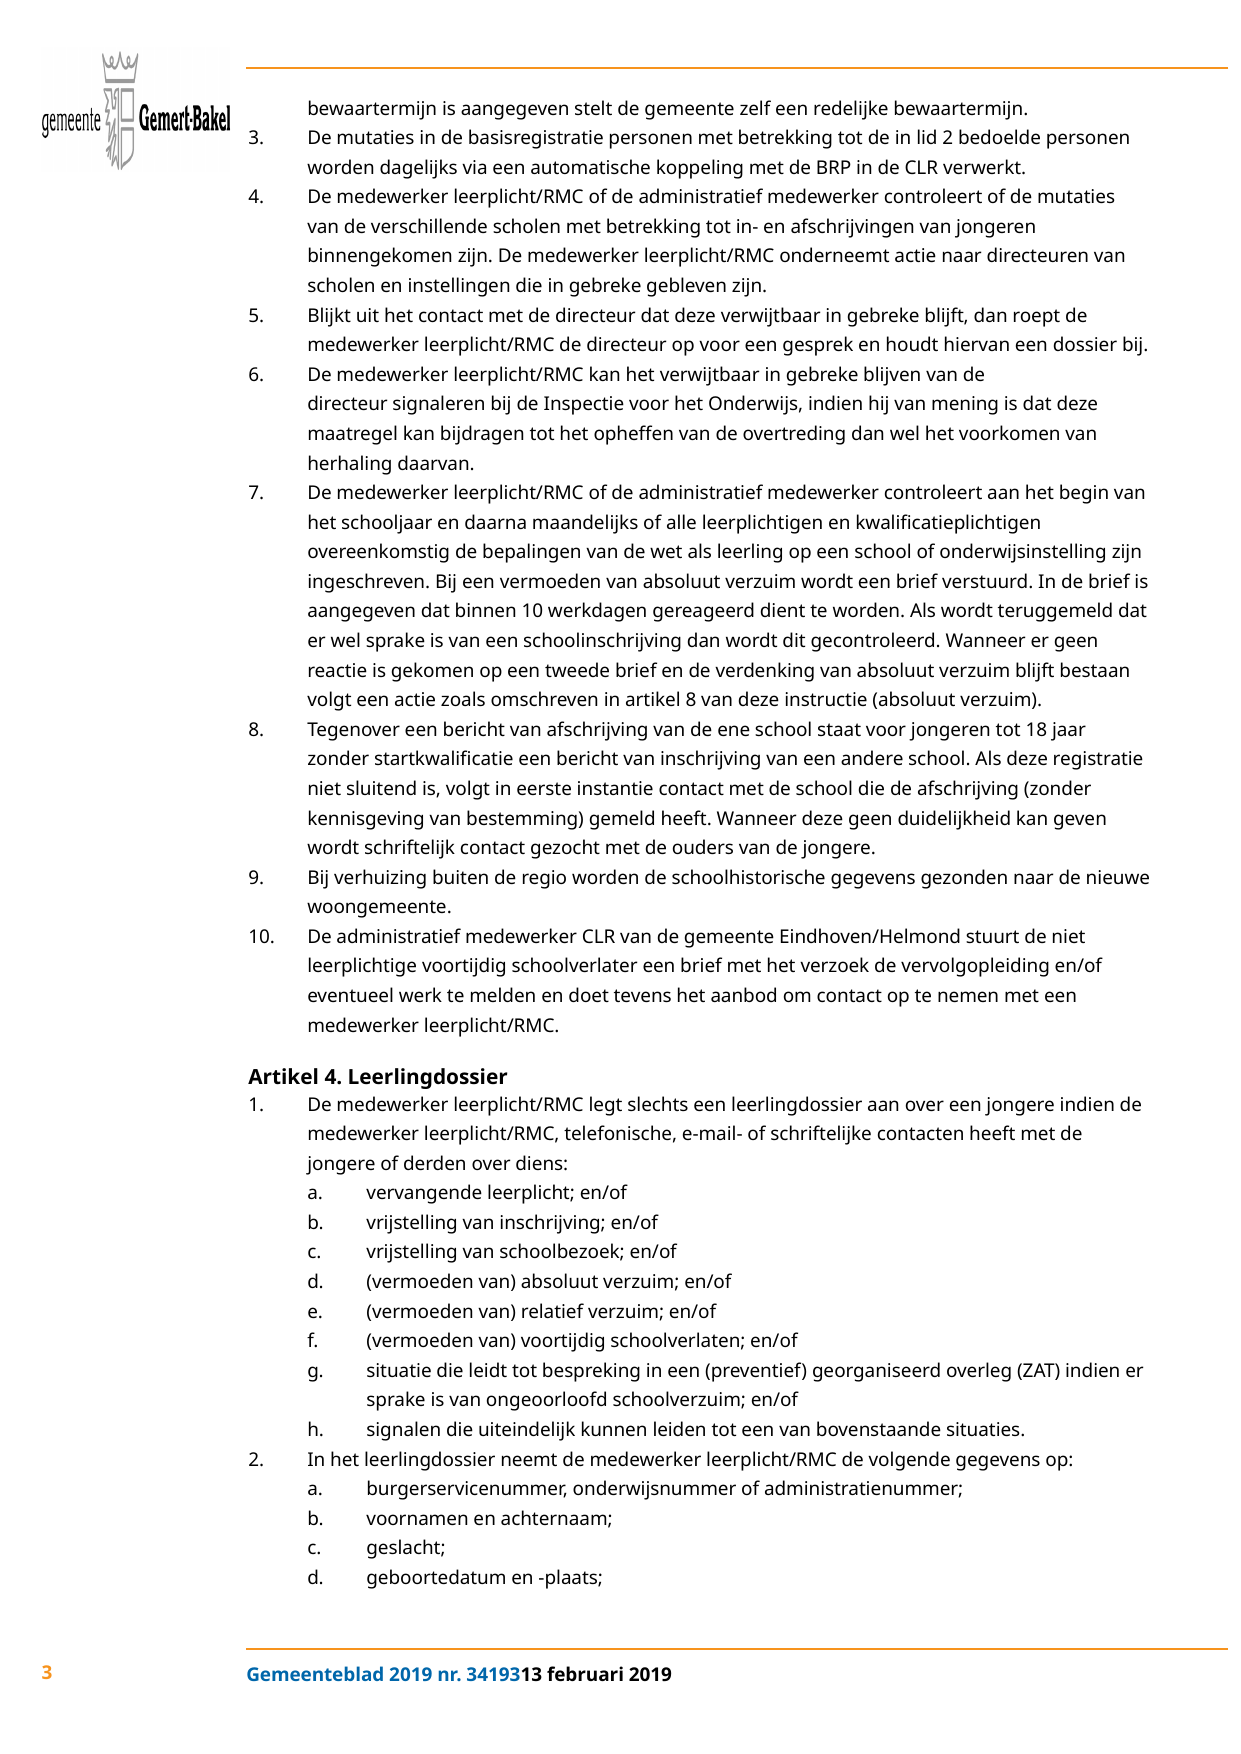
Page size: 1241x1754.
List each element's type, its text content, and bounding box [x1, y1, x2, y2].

list (vermoeden van) relatief verzuim; en/of [307, 1298, 1152, 1323]
list vrijstelling van schoolbezoek; en/of [307, 1239, 1152, 1264]
list De medewerker leerplicht/RMC of de administratief medewerker controleert of de mutaties van de verschillende scholen met betrekking tot in- en afschrijvingen van jongeren binnengekomen zijn. De medewerker leerplicht/RMC onderneemt actie naar directeuren van scholen en instellingen die in gebreke gebleven zijn. [248, 183, 1152, 298]
list (vermoeden van) absoluut verzuim; en/of [307, 1268, 1152, 1294]
list bewaartermijn is aangegeven stelt de gemeente zelf een redelijke bewaartermijn. [248, 95, 1152, 121]
list vrijstelling van inschrijving; en/of [307, 1209, 1152, 1235]
list (vermoeden van) voortijdig schoolverlaten; en/of [307, 1327, 1152, 1353]
list De medewerker leerplicht/RMC kan het verwijtbaar in gebreke blijven van de [248, 361, 1152, 387]
list situatie die leidt tot bespreking in een (preventief) georganiseerd overleg (ZAT) indien er sprake is van ongeoorloofd schoolverzuim; en/of [307, 1357, 1152, 1412]
list De medewerker leerplicht/RMC legt slechts een leerlingdossier aan over een jongere indien de medewerker leerplicht/RMC, telefonische, e-mail- of schriftelijke contacten heeft met de jongere of derden over diens: [248, 1091, 1152, 1176]
list directeur signaleren bij de Inspectie voor het Onderwijs, indien hij van mening is dat deze maatregel kan bijdragen tot het opheffen van de overtreding dan wel het voorkomen van herhaling daarvan. [248, 391, 1152, 476]
list signalen die uiteindelijk kunnen leiden tot een van bovenstaande situaties. [307, 1416, 1152, 1442]
list burgerservicenummer, onderwijsnummer of administratienummer; [307, 1475, 1152, 1501]
list De administratief medewerker CLR van de gemeente Eindhoven/Helmond stuurt de niet leerplichtige voortijdig schoolverlater een brief met het verzoek de vervolgopleiding en/of eventueel werk te melden en doet tevens het aanbod om contact op te nemen met een medewerker leerplicht/RMC. [248, 923, 1152, 1038]
list De mutaties in de basisregistratie personen met betrekking tot de in lid 2 bedoelde personen worden dagelijks via een automatische koppeling met de BRP in de CLR verwerkt. [248, 124, 1152, 180]
text Artikel 4. Leerlingdossier [248, 1062, 1152, 1091]
list geslacht; [307, 1534, 1152, 1560]
list voornamen en achternaam; [307, 1505, 1152, 1531]
list vervangende leerplicht; en/of [307, 1179, 1152, 1205]
list Bij verhuizing buiten de regio worden de schoolhistorische gegevens gezonden naar de nieuwe woongemeente. [248, 864, 1152, 919]
list In het leerlingdossier neemt de medewerker leerplicht/RMC de volgende gegevens op: [248, 1446, 1152, 1471]
list Tegenover een bericht van afschrijving van de ene school staat voor jongeren tot 18 jaar zonder startkwalificatie een bericht van inschrijving van een andere school. Als deze registratie niet sluitend is, volgt in eerste instantie contact met de school die de afschrijving (zonder kennisgeving van bestemming) gemeld heeft. Wanneer deze geen duidelijkheid kan geven wordt schriftelijk contact gezocht met de ouders van de jongere. [248, 716, 1152, 860]
list geboortedatum en -plaats; [307, 1564, 1152, 1590]
list De medewerker leerplicht/RMC of de administratief medewerker controleert aan het begin van het schooljaar en daarna maandelijks of alle leerplichtigen en kwalificatieplichtigen overeenkomstig de bepalingen van de wet als leerling op een school of onderwijsinstelling zijn ingeschreven. Bij een vermoeden van absoluut verzuim wordt een brief verstuurd. In de brief is aangegeven dat binnen 10 werkdagen gereageerd dient te worden. Als wordt teruggemeld dat er wel sprake is van een schoolinschrijving dan wordt dit gecontroleerd. Wanneer er geen reactie is gekomen op een tweede brief en de verdenking van absoluut verzuim blijft bestaan volgt een actie zoals omschreven in artikel 8 van deze instructie (absoluut verzuim). [248, 479, 1152, 712]
list Blijkt uit het contact met de directeur dat deze verwijtbaar in gebreke blijft, dan roept de medewerker leerplicht/RMC de directeur op voor een gesprek en houdt hiervan een dossier bij. [248, 302, 1152, 357]
picture [41, 47, 231, 172]
